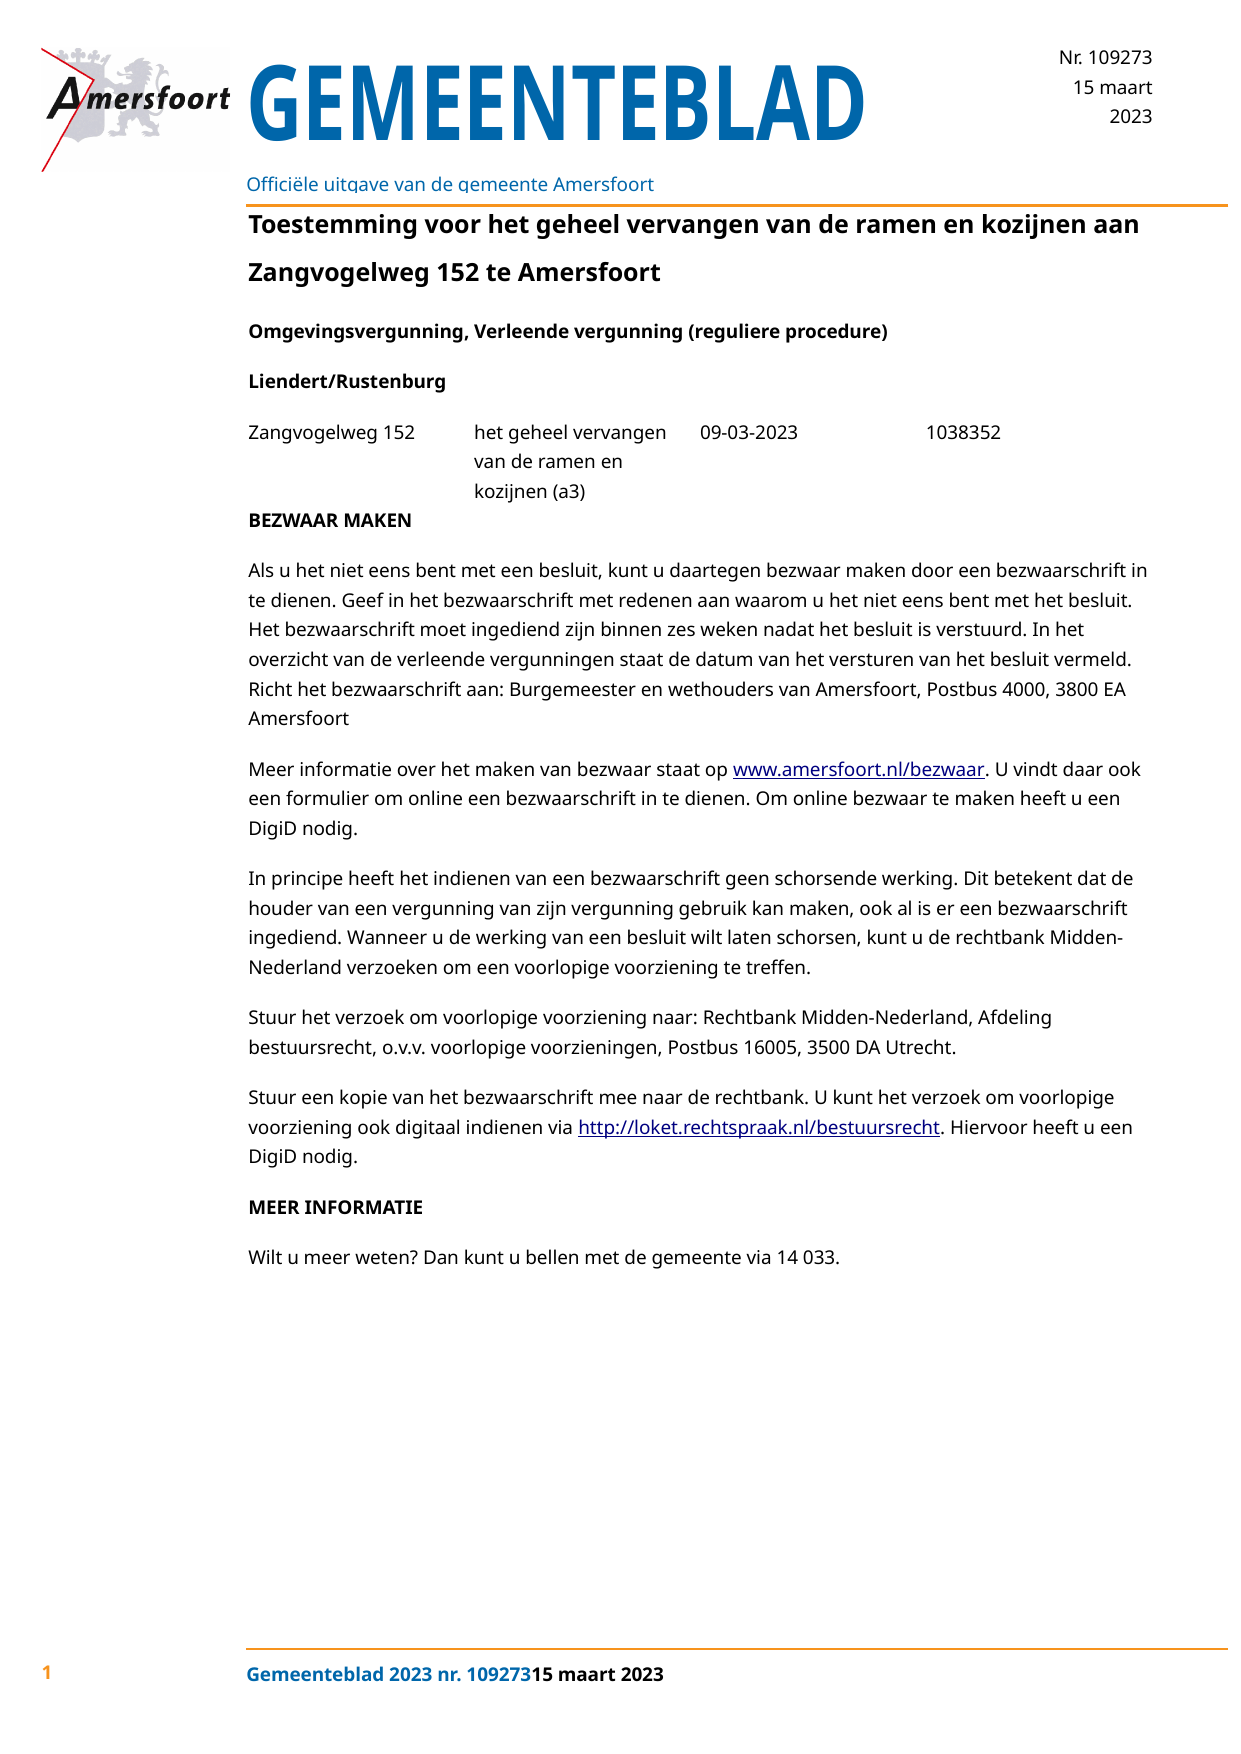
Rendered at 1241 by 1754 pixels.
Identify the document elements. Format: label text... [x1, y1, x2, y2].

table_header 09-03-2023 [700, 419, 926, 504]
text BEZWAAR MAKEN [248, 507, 1152, 533]
table_header Zangvogelweg 152 [248, 419, 474, 504]
text In principe heeft het indienen van een bezwaarschrift geen schorsende werking. Dit betekent dat de houder van een vergunning van zijn vergunning gebruik kan maken, ook al is er een bezwaarschrift ingediend. Wanneer u de werking van een besluit wilt laten schorsen, kunt u de rechtbank Midden-Nederland verzoeken om een voorlopige voorziening te treffen. [248, 865, 1152, 980]
text Wilt u meer weten? Dan kunt u bellen met de gemeente via 14 033. [248, 1244, 1152, 1270]
text Stuur het verzoek om voorlopige voorziening naar: Rechtbank Midden-Nederland, Afdeling bestuursrecht, o.v.v. voorlopige voorzieningen, Postbus 16005, 3500 DA Utrecht. [248, 1004, 1152, 1060]
table_header 1038352 [926, 419, 1152, 504]
picture [41, 47, 231, 172]
text Omgevingsvergunning, Verleende vergunning (reguliere procedure) [248, 318, 1152, 344]
text Toestemming voor het geheel vervangen van de ramen en kozijnen aan Zangvogelweg 152 te Amersfoort [248, 207, 1152, 288]
text Meer informatie over het maken van bezwaar staat op www.amersfoort.nl/bezwaar. U vindt daar ook een formulier om online een bezwaarschrift in te dienen. Om online bezwaar te maken heeft u een DigiD nodig. [248, 756, 1152, 841]
text Als u het niet eens bent met een besluit, kunt u daartegen bezwaar maken door een bezwaarschrift in te dienen. Geef in het bezwaarschrift met redenen aan waarom u het niet eens bent met het besluit. Het bezwaarschrift moet ingediend zijn binnen zes weken nadat het besluit is verstuurd. In het overzicht van de verleende vergunningen staat de datum van het versturen van het besluit vermeld. Richt het bezwaarschrift aan: Burgemeester en wethouders van Amersfoort, Postbus 4000, 3800 EA Amersfoort [248, 557, 1152, 731]
text MEER INFORMATIE [248, 1194, 1152, 1220]
table_header het geheel vervangen van de ramen en kozijnen (a3) [474, 419, 700, 504]
text Liendert/Rustenburg [248, 368, 1152, 394]
text Stuur een kopie van het bezwaarschrift mee naar de rechtbank. U kunt het verzoek om voorlopige voorziening ook digitaal indienen via http://loket.rechtspraak.nl/bestuursrecht. Hiervoor heeft u een DigiD nodig. [248, 1084, 1152, 1169]
